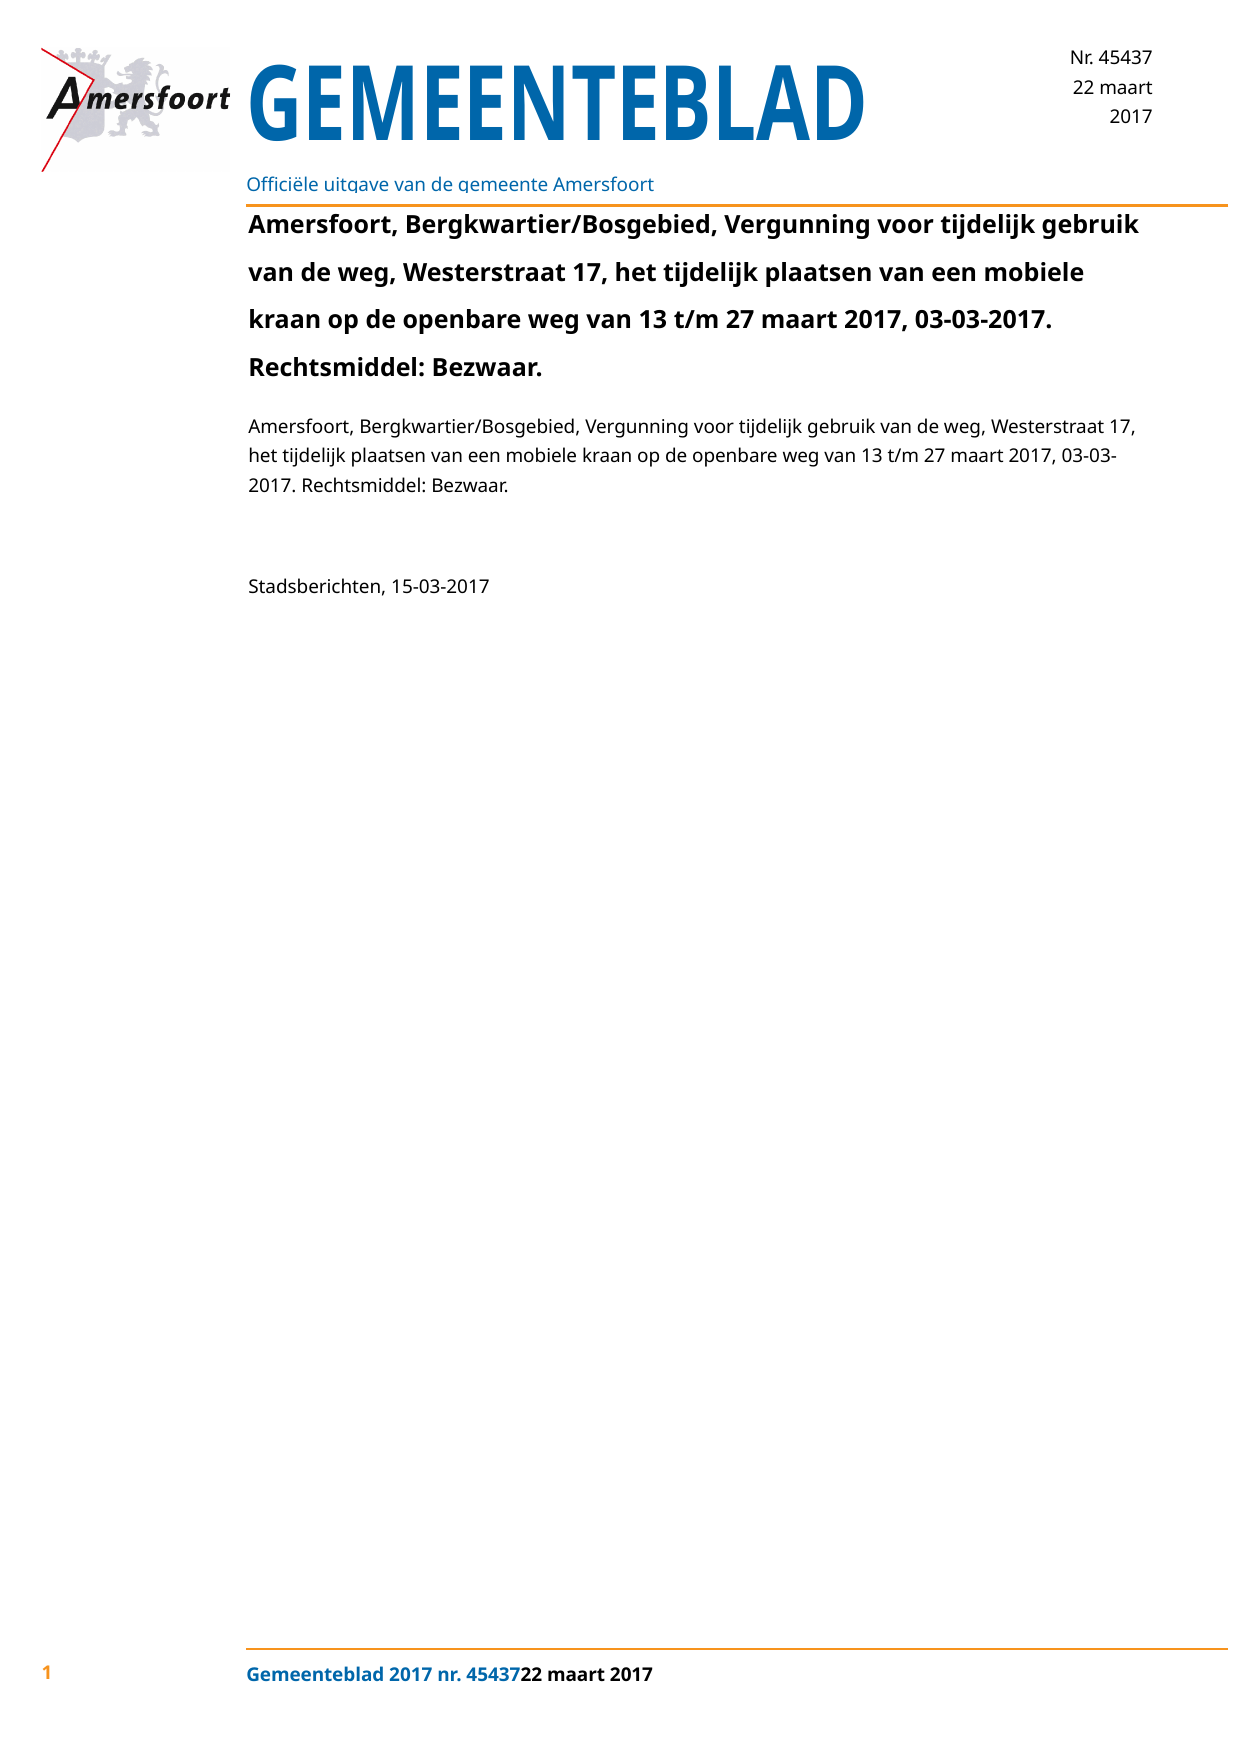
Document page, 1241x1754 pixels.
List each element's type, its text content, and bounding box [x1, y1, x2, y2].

text Amersfoort, Bergkwartier/Bosgebied, Vergunning voor tijdelijk gebruik van de weg, Westerstraat 17, het tijdelijk plaatsen van een mobiele kraan op de openbare weg van 13 t/m 27 maart 2017, 03-03-2017. Rechtsmiddel: Bezwaar. [248, 207, 1152, 384]
picture [41, 47, 231, 172]
text Stadsberichten, 15-03-2017 [248, 573, 1152, 599]
text Amersfoort, Bergkwartier/Bosgebied, Vergunning voor tijdelijk gebruik van de weg, Westerstraat 17, het tijdelijk plaatsen van een mobiele kraan op de openbare weg van 13 t/m 27 maart 2017, 03-03-2017. Rechtsmiddel: Bezwaar. [248, 413, 1152, 498]
